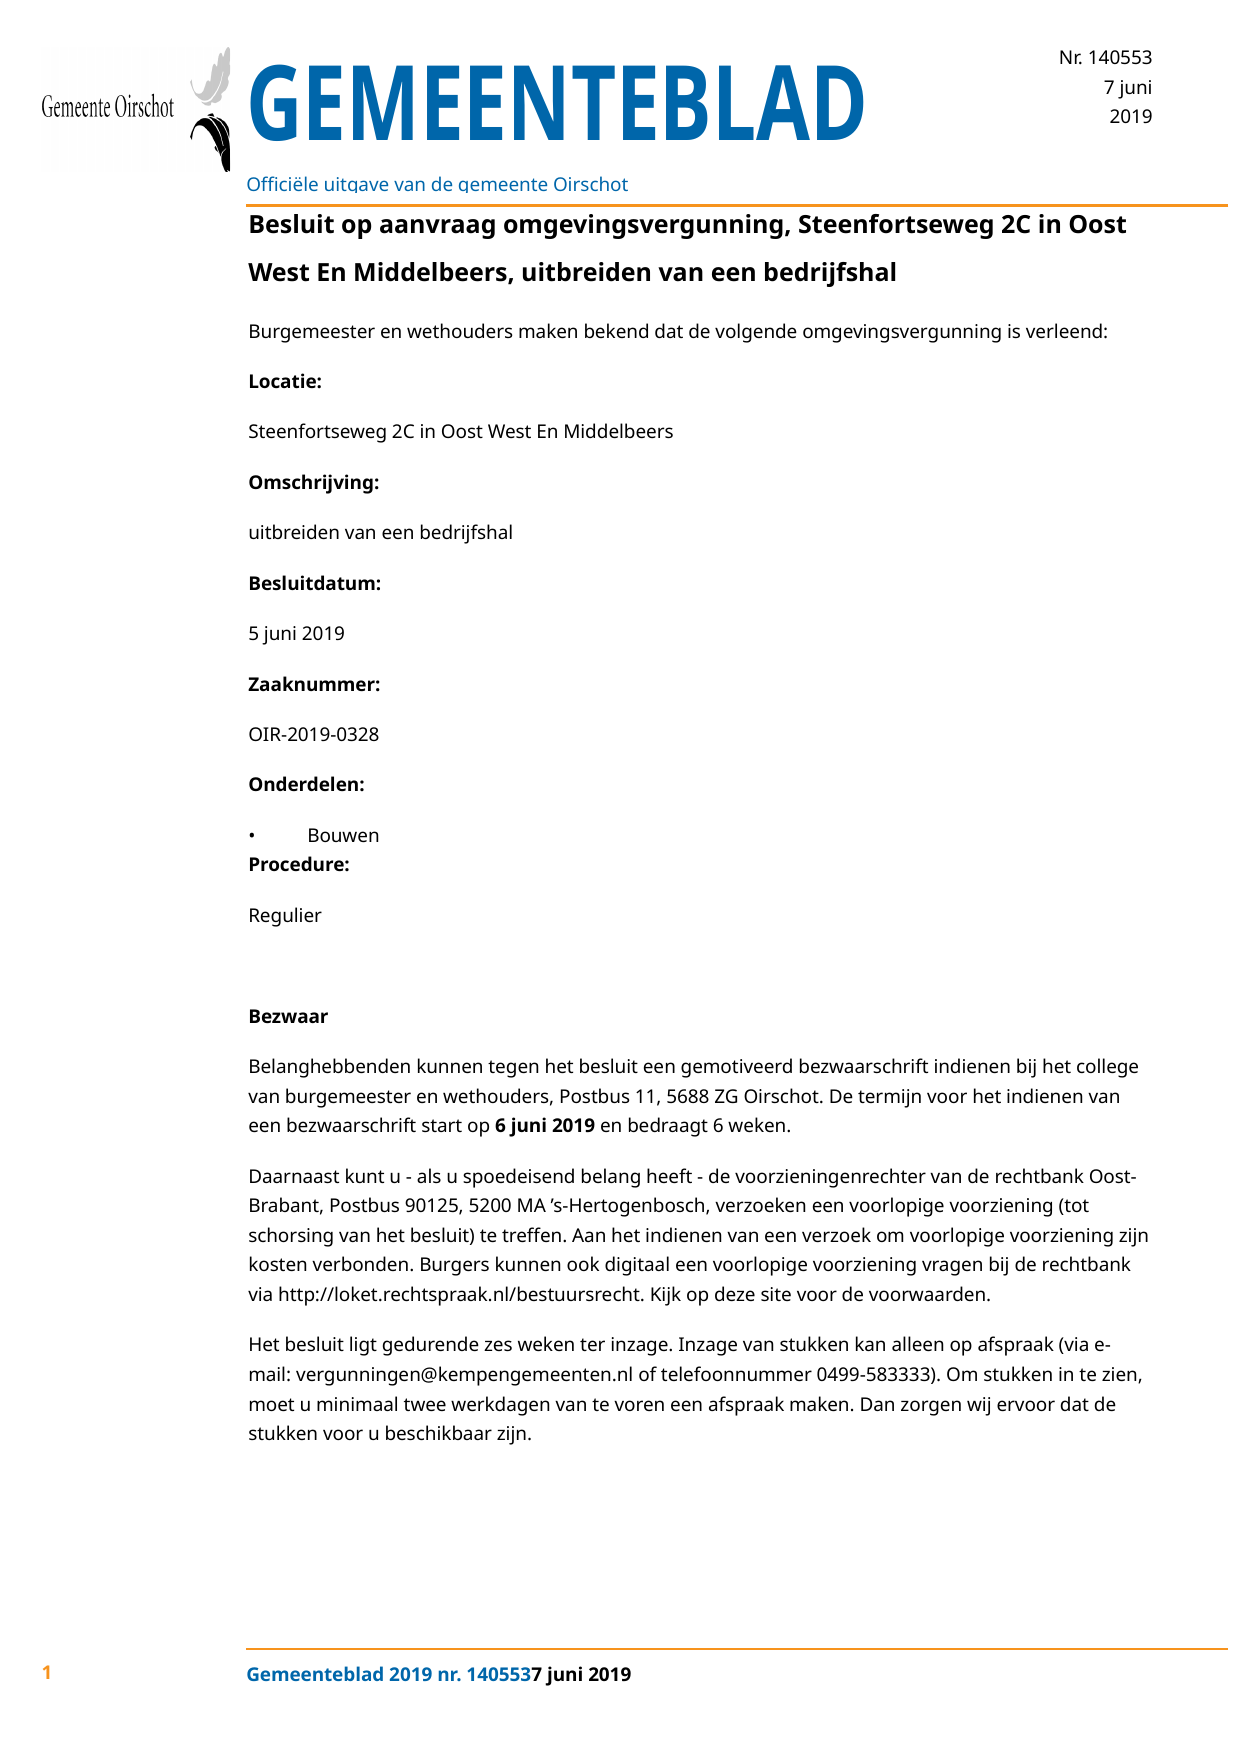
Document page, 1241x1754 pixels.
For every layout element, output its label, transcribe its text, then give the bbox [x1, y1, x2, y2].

text Bezwaar [248, 1003, 1152, 1029]
text uitbreiden van een bedrijfshal [248, 519, 1152, 545]
text Het besluit ligt gedurende zes weken ter inzage. Inzage van stukken kan alleen op afspraak (via e-mail: vergunningen@kempengemeenten.nl of telefoonnummer 0499-583333). Om stukken in te zien, moet u minimaal twee werkdagen van te voren een afspraak maken. Dan zorgen wij ervoor dat de stukken voor u beschikbaar zijn. [248, 1332, 1152, 1446]
text Besluit op aanvraag omgevingsvergunning, Steenfortseweg 2C in Oost West En Middelbeers, uitbreiden van een bedrijfshal [248, 207, 1152, 288]
text Locatie: [248, 368, 1152, 394]
text Belanghebbenden kunnen tegen het besluit een gemotiveerd bezwaarschrift indienen bij het college van burgemeester en wethouders, Postbus 11, 5688 ZG Oirschot. De termijn voor het indienen van een bezwaarschrift start op 6 juni 2019 en bedraagt 6 weken. [248, 1053, 1152, 1138]
text Besluitdatum: [248, 570, 1152, 596]
text Omschrijving: [248, 469, 1152, 495]
text Burgemeester en wethouders maken bekend dat de volgende omgevingsvergunning is verleend: [248, 318, 1152, 344]
text Zaaknummer: [248, 671, 1152, 697]
text 5 juni 2019 [248, 620, 1152, 646]
text Onderdelen: [248, 772, 1152, 797]
text OIR-2019-0328 [248, 721, 1152, 747]
text Procedure: [248, 852, 1152, 877]
text Steenfortseweg 2C in Oost West En Middelbeers [248, 419, 1152, 444]
text Daarnaast kunt u - als u spoedeisend belang heeft - de voorzieningenrechter van de rechtbank Oost-Brabant, Postbus 90125, 5200 MA ’s-Hertogenbosch, verzoeken een voorlopige voorziening (tot schorsing van het besluit) te treffen. Aan het indienen van een verzoek om voorlopige voorziening zijn kosten verbonden. Burgers kunnen ook digitaal een voorlopige voorziening vragen bij de rechtbank via http://loket.rechtspraak.nl/bestuursrecht. Kijk op deze site voor de voorwaarden. [248, 1163, 1152, 1307]
text Regulier [248, 902, 1152, 928]
list Bouwen [248, 822, 1152, 848]
picture [41, 47, 231, 172]
